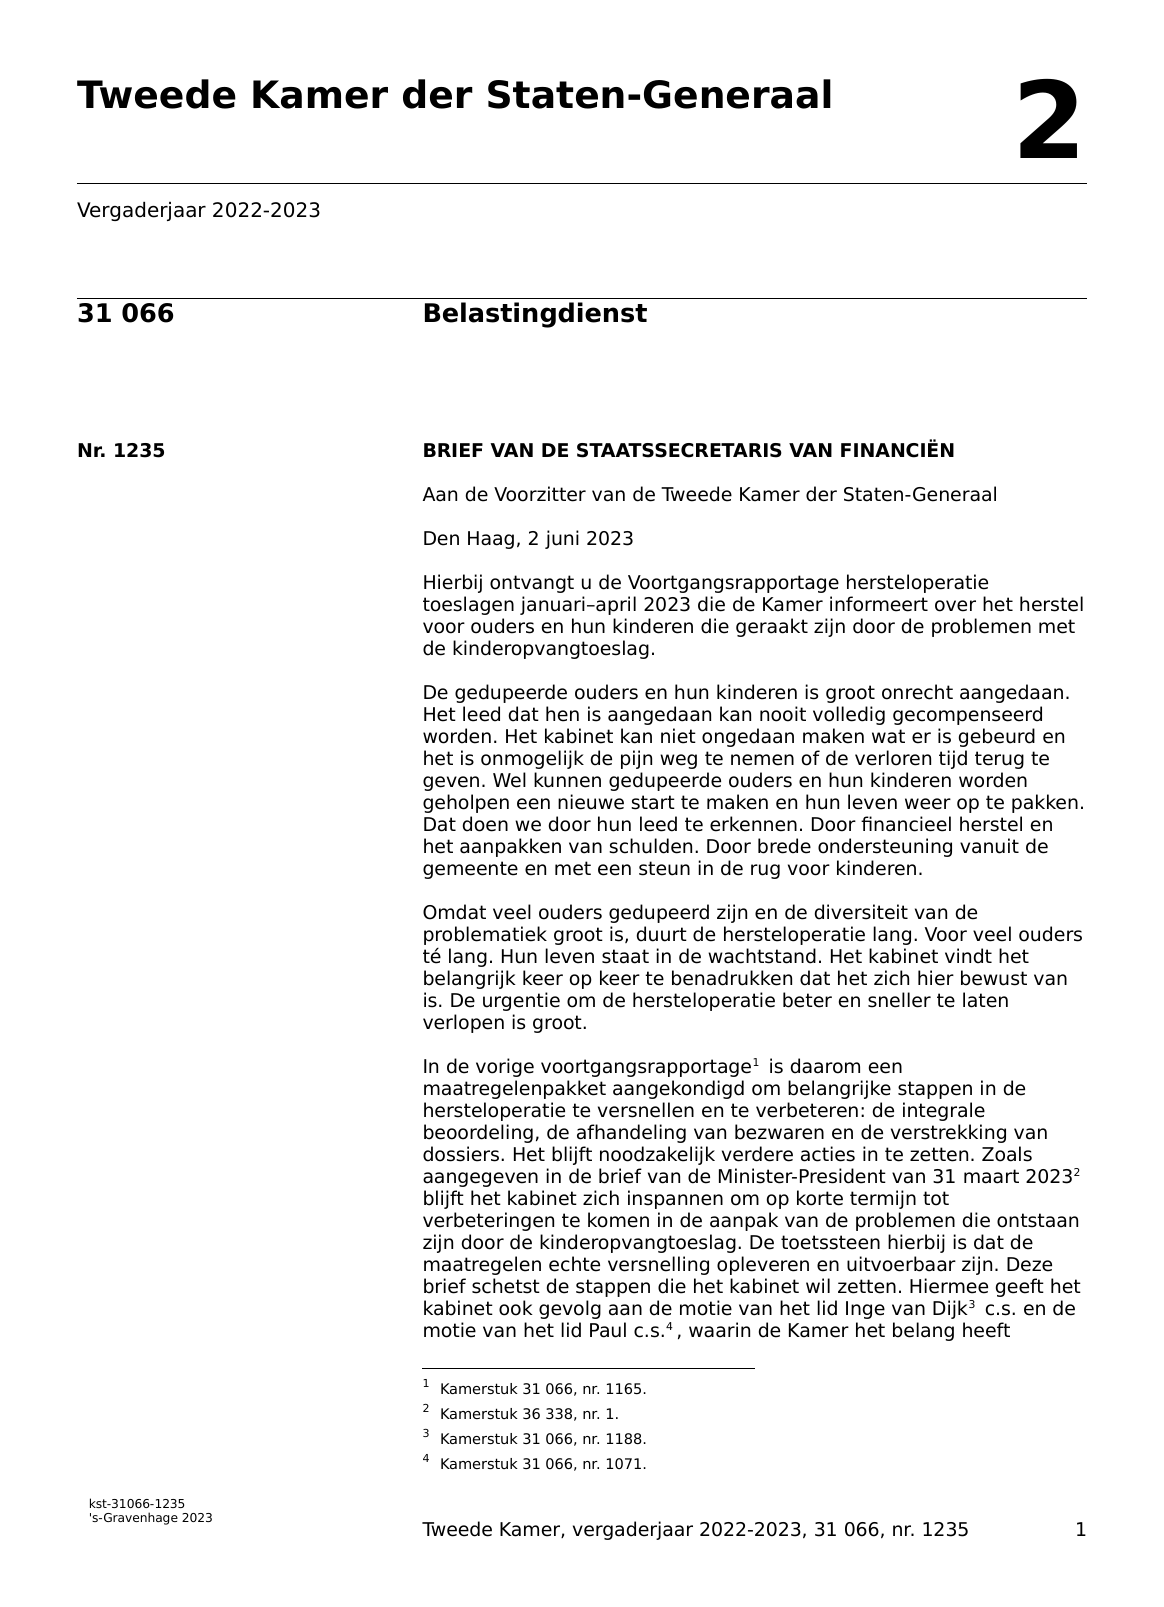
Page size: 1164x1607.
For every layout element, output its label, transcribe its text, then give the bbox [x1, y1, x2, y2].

subtitle Nr. 1235 BRIEF VAN DE STAATSSECRETARIS VAN FINANCIËN [77, 440, 1087, 462]
table_cell Vergaderjaar 2022-2023 [77, 184, 1087, 298]
text De gedupeerde ouders en hun kinderen is groot onrecht aangedaan. Het leed dat hen is aangedaan kan nooit volledig gecompenseerd worden. Het kabinet kan niet ongedaan maken wat er is gebeurd en het is onmogelijk de pijn weg te nemen of de verloren tijd terug te geven. Wel kunnen gedupeerde ouders en hun kinderen worden geholpen een nieuwe start te maken en hun leven weer op te pakken. Dat doen we door hun leed te erkennen. Door financieel herstel en het aanpakken van schulden. Door brede ondersteuning vanuit de gemeente en met een steun in de rug voor kinderen. [422, 682, 1087, 880]
text Omdat veel ouders gedupeerd zijn en de diversiteit van de problematiek groot is, duurt de hersteloperatie lang. Voor veel ouders té lang. Hun leven staat in de wachtstand. Het kabinet vindt het belangrijk keer op keer te benadrukken dat het zich hier bewust van is. De urgentie om de hersteloperatie beter en sneller te laten verlopen is groot. [422, 902, 1087, 1034]
text In de vorige voortgangsrapportage is daarom een maatregelenpakket aangekondigd om belangrijke stappen in de hersteloperatie te versnellen en te verbeteren: de integrale beoordeling, de afhandeling van bezwaren en de verstrekking van dossiers. Het blijft noodzakelijk verdere acties in te zetten. Zoals aangegeven in de brief van de Minister-President van 31 maart 2023 blijft het kabinet zich inspannen om op korte termijn tot verbeteringen te komen in de aanpak van de problemen die ontstaan zijn door de kinderopvangtoeslag. De toetssteen hierbij is dat de maatregelen echte versnelling opleveren en uitvoerbaar zijn. Deze brief schetst de stappen die het kabinet wil zetten. Hiermee geeft het kabinet ook gevolg aan de motie van het lid Inge van Dijk c.s. en de motie van het lid Paul c.s., waarin de Kamer het belang heeft [422, 1056, 1087, 1342]
text Den Haag, 2 juni 2023 [422, 528, 1087, 550]
text 's-Gravenhage 2023 [88, 1511, 323, 1525]
text Kamerstuk 31 066, nr. 1165. [422, 1377, 1087, 1399]
subtitle 31 066 Belastingdienst [77, 299, 1087, 329]
text Kamerstuk 31 066, nr. 1188. [422, 1427, 1087, 1449]
text Kamerstuk 31 066, nr. 1071. [422, 1452, 1087, 1474]
table_header Tweede Kamer der Staten-Generaal [77, 59, 886, 183]
text Kamerstuk 36 338, nr. 1. [422, 1402, 1087, 1424]
text Hierbij ontvangt u de Voortgangsrapportage hersteloperatie toeslagen januari–april 2023 die de Kamer informeert over het herstel voor ouders en hun kinderen die geraakt zijn door de problemen met de kinderopvangtoeslag. [422, 572, 1087, 660]
table_header 2 [886, 59, 1087, 183]
text Aan de Voorzitter van de Tweede Kamer der Staten-Generaal [422, 484, 1087, 506]
text kst-31066-1235 [88, 1497, 323, 1511]
